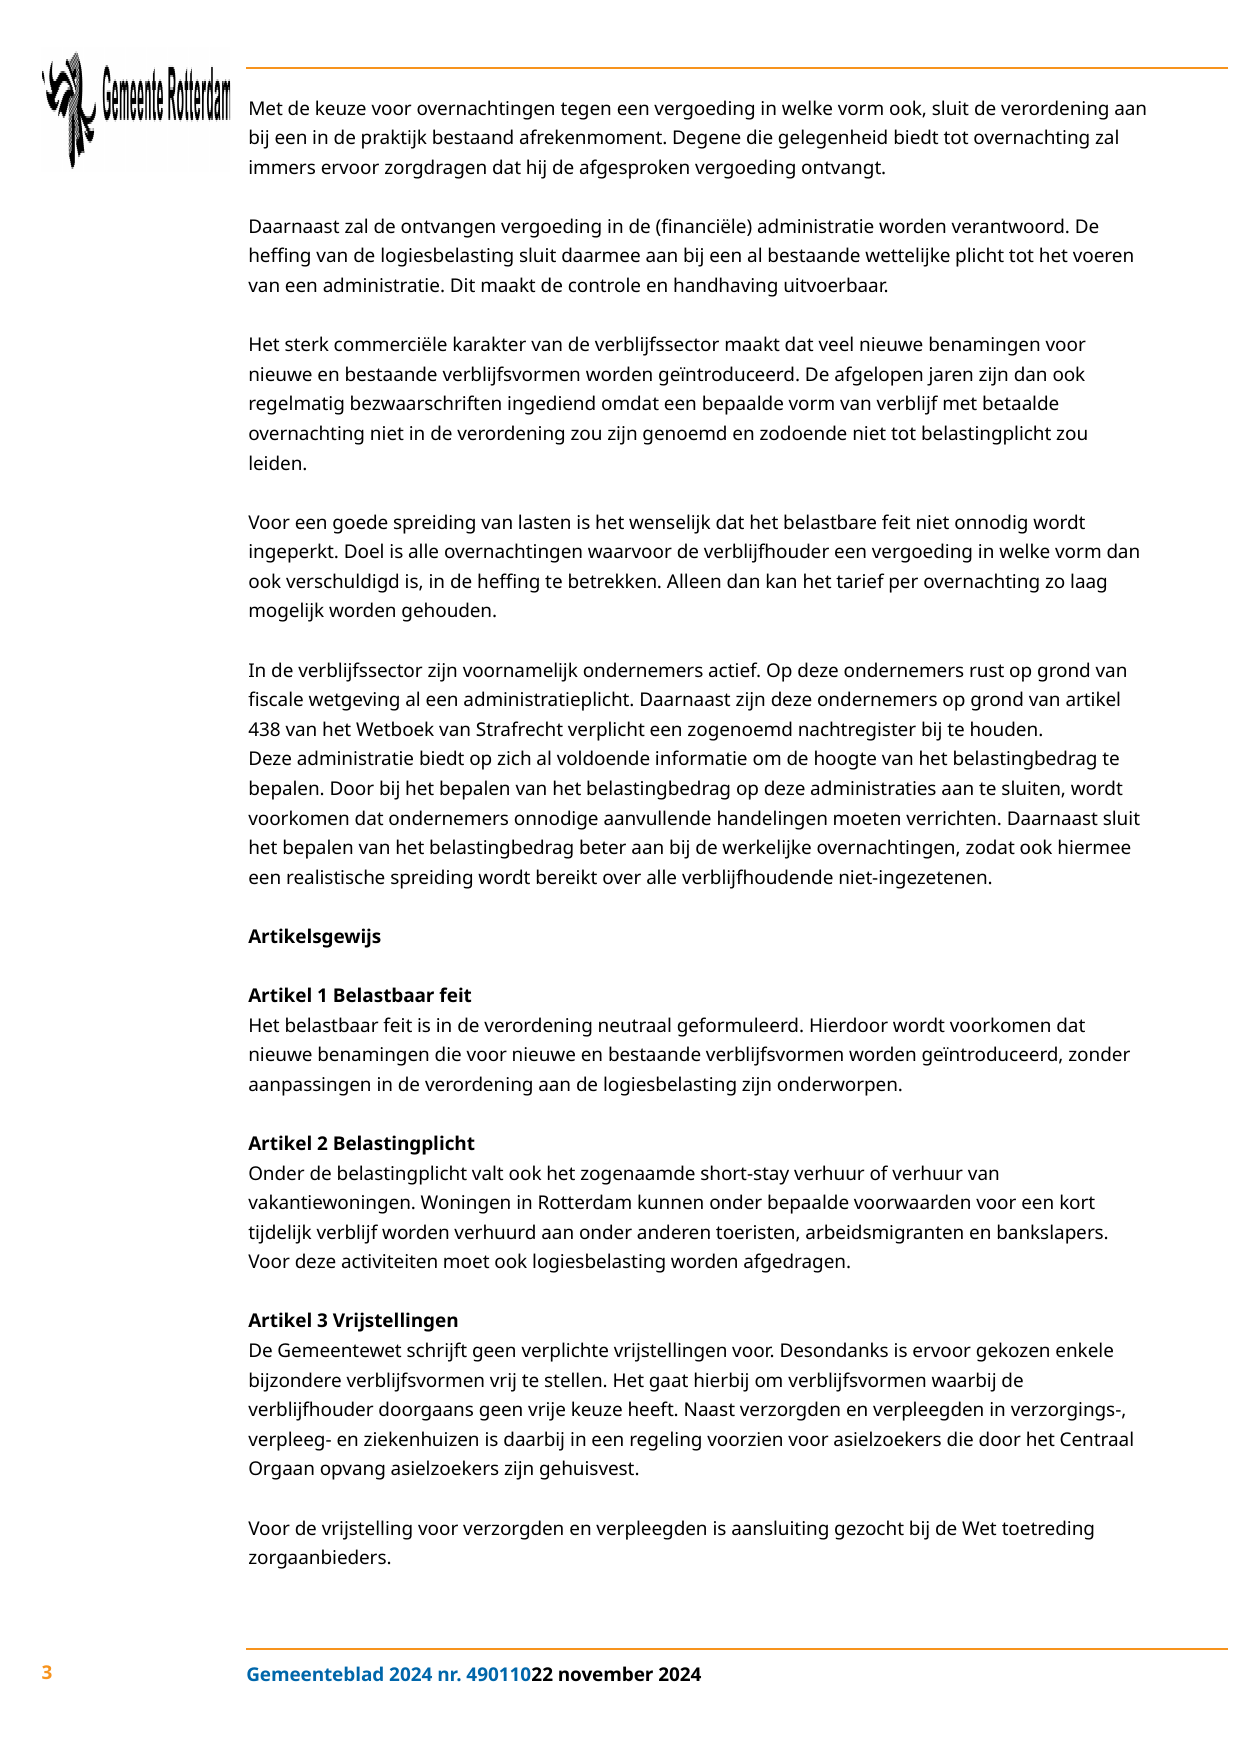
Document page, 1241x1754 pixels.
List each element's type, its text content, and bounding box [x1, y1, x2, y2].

text In de verblijfssector zijn voornamelijk ondernemers actief. Op deze ondernemers rust op grond van fiscale wetgeving al een administratieplicht. Daarnaast zijn deze ondernemers op grond van artikel 438 van het Wetboek van Strafrecht verplicht een zogenoemd nachtregister bij te houden. [248, 657, 1152, 742]
text Artikelsgewijs [248, 923, 1152, 949]
text Met de keuze voor overnachtingen tegen een vergoeding in welke vorm ook, sluit de verordening aan bij een in de praktijk bestaand afrekenmoment. Degene die gelegenheid biedt tot overnachting zal immers ervoor zorgdragen dat hij de afgesproken vergoeding ontvangt. [248, 95, 1152, 180]
text Voor een goede spreiding van lasten is het wenselijk dat het belastbare feit niet onnodig wordt ingeperkt. Doel is alle overnachtingen waarvoor de verblijfhouder een vergoeding in welke vorm dan ook verschuldigd is, in de heffing te betrekken. Alleen dan kan het tarief per overnachting zo laag mogelijk worden gehouden. [248, 509, 1152, 623]
text Artikel 2 Belastingplicht [248, 1130, 1152, 1156]
text Onder de belastingplicht valt ook het zogenaamde short-stay verhuur of verhuur van vakantiewoningen. Woningen in Rotterdam kunnen onder bepaalde voorwaarden voor een kort tijdelijk verblijf worden verhuurd aan onder anderen toeristen, arbeidsmigranten en bankslapers. Voor deze activiteiten moet ook logiesbelasting worden afgedragen. [248, 1160, 1152, 1274]
text Artikel 1 Belastbaar feit [248, 982, 1152, 1008]
text Voor de vrijstelling voor verzorgden en verpleegden is aansluiting gezocht bij de Wet toetreding zorgaanbieders. [248, 1515, 1152, 1570]
text Daarnaast zal de ontvangen vergoeding in de (financiële) administratie worden verantwoord. De heffing van de logiesbelasting sluit daarmee aan bij een al bestaande wettelijke plicht tot het voeren van een administratie. Dit maakt de controle en handhaving uitvoerbaar. [248, 213, 1152, 298]
text Deze administratie biedt op zich al voldoende informatie om de hoogte van het belastingbedrag te bepalen. Door bij het bepalen van het belastingbedrag op deze administraties aan te sluiten, wordt voorkomen dat ondernemers onnodige aanvullende handelingen moeten verrichten. Daarnaast sluit het bepalen van het belastingbedrag beter aan bij de werkelijke overnachtingen, zodat ook hiermee een realistische spreiding wordt bereikt over alle verblijfhoudende niet-ingezetenen. [248, 746, 1152, 890]
text Artikel 3 Vrijstellingen [248, 1308, 1152, 1333]
text De Gemeentewet schrijft geen verplichte vrijstellingen voor. Desondanks is ervoor gekozen enkele bijzondere verblijfsvormen vrij te stellen. Het gaat hierbij om verblijfsvormen waarbij de verblijfhouder doorgaans geen vrije keuze heeft. Naast verzorgden en verpleegden in verzorgings-, verpleeg- en ziekenhuizen is daarbij in een regeling voorzien voor asielzoekers die door het Centraal Orgaan opvang asielzoekers zijn gehuisvest. [248, 1337, 1152, 1481]
text Het belastbaar feit is in de verordening neutraal geformuleerd. Hierdoor wordt voorkomen dat nieuwe benamingen die voor nieuwe en bestaande verblijfsvormen worden geïntroduceerd, zonder aanpassingen in de verordening aan de logiesbelasting zijn onderworpen. [248, 1012, 1152, 1097]
picture [41, 47, 231, 172]
text Het sterk commerciële karakter van de verblijfssector maakt dat veel nieuwe benamingen voor nieuwe en bestaande verblijfsvormen worden geïntroduceerd. De afgelopen jaren zijn dan ook regelmatig bezwaarschriften ingediend omdat een bepaalde vorm van verblijf met betaalde overnachting niet in de verordening zou zijn genoemd en zodoende niet tot belastingplicht zou leiden. [248, 331, 1152, 476]
